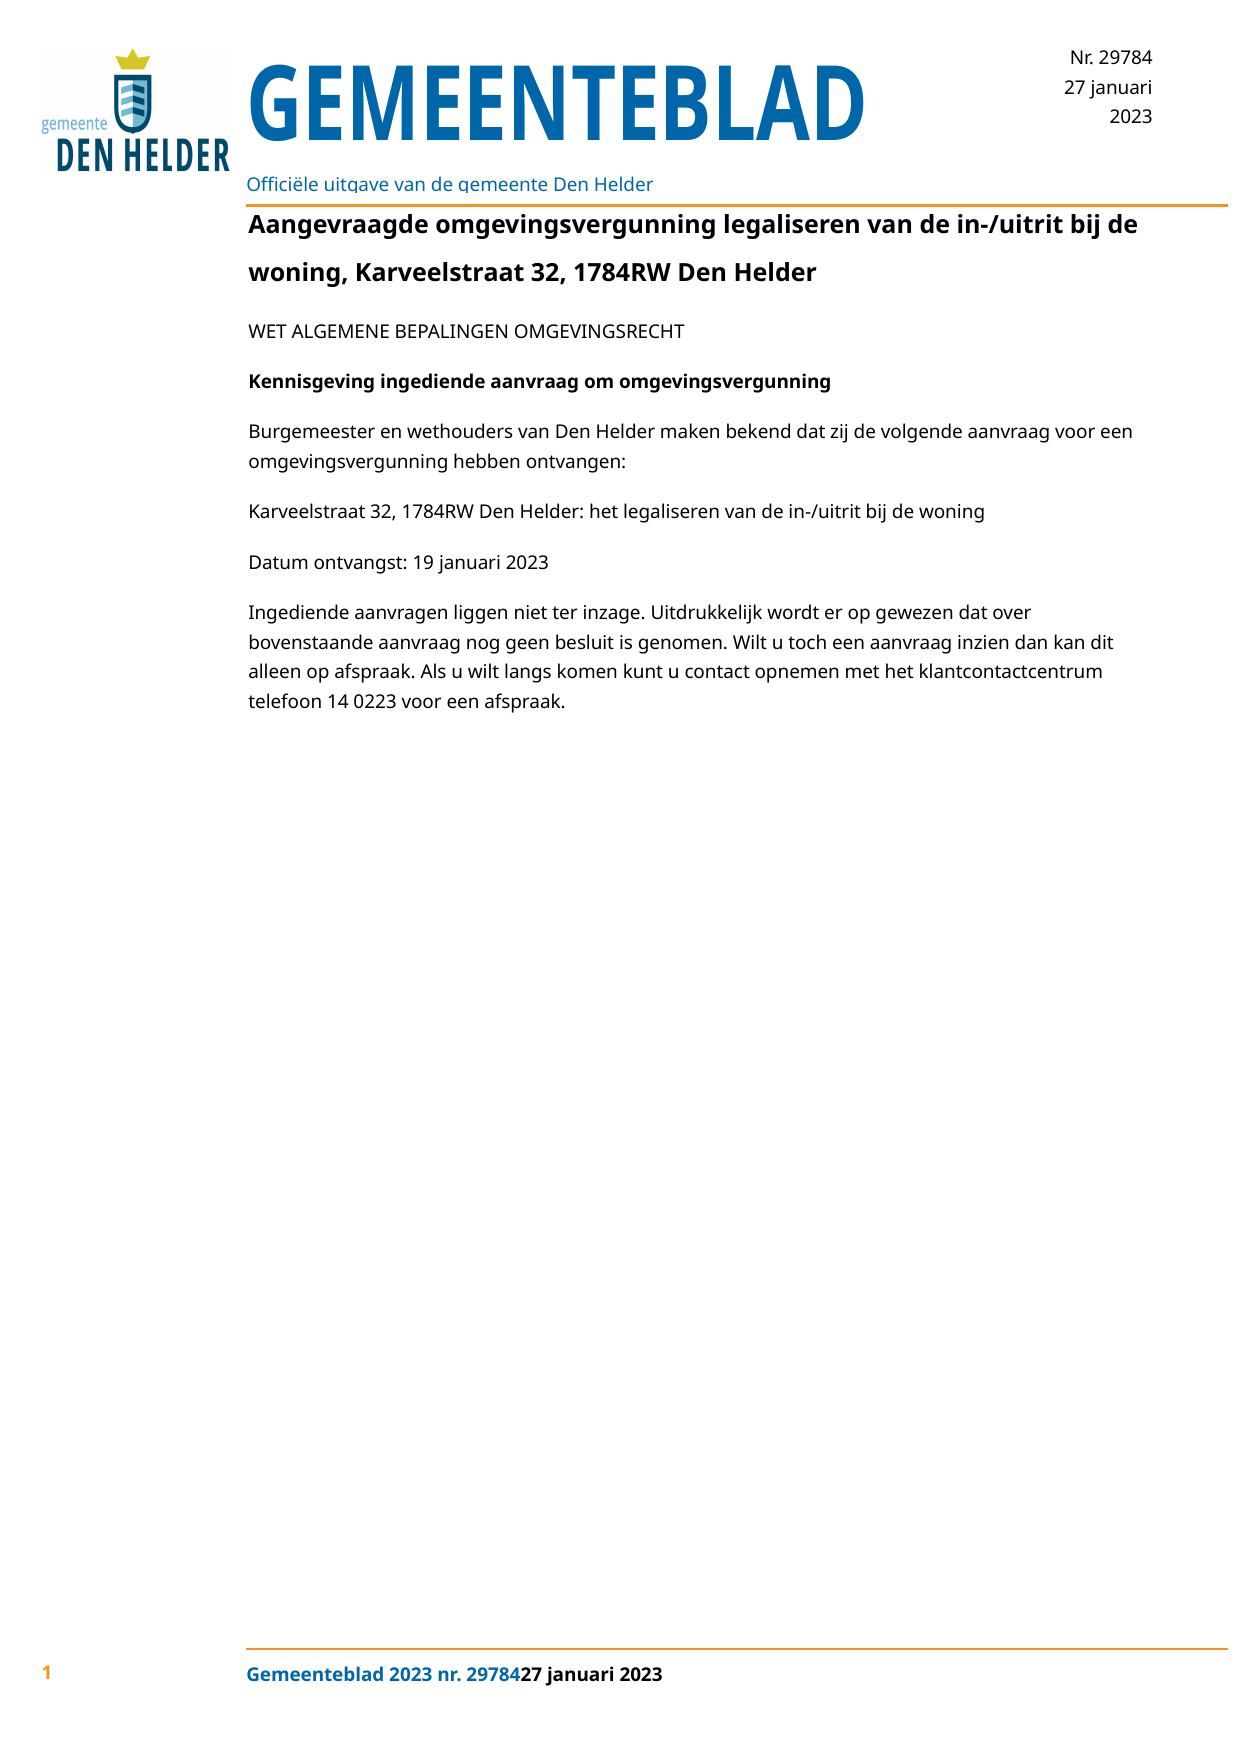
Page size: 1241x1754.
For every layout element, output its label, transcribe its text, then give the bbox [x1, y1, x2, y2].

picture [130, 157, 135, 172]
text WET ALGEMENE BEPALINGEN OMGEVINGSRECHT [248, 318, 1152, 344]
text Kennisgeving ingediende aanvraag om omgevingsvergunning [248, 368, 1152, 394]
picture [182, 144, 187, 165]
text Datum ontvangst: 19 januari 2023 [248, 549, 1152, 575]
text Burgemeester en wethouders van Den Helder maken bekend dat zij de volgende aanvraag voor een omgevingsvergunning hebben ontvangen: [248, 419, 1152, 474]
picture [220, 160, 224, 172]
text Aangevraagde omgevingsvergunning legaliseren van de in-/uitrit bij de woning, Karveelstraat 32, 1784RW Den Helder [248, 207, 1152, 288]
text Ingediende aanvragen liggen niet ter inzage. Uitdrukkelijk wordt er op gewezen dat over bovenstaande aanvraag nog geen besluit is genomen. Wilt u toch een aanvraag inzien dan kan dit alleen op afspraak. Als u wilt langs komen kunt u contact opnemen met het klantcontactcentrum telefoon 14 0223 voor een afspraak. [248, 599, 1152, 714]
text Karveelstraat 32, 1784RW Den Helder: het legaliseren van de in-/uitrit bij de woning [248, 499, 1152, 524]
picture [100, 154, 106, 172]
picture [63, 144, 68, 165]
picture [41, 47, 231, 172]
